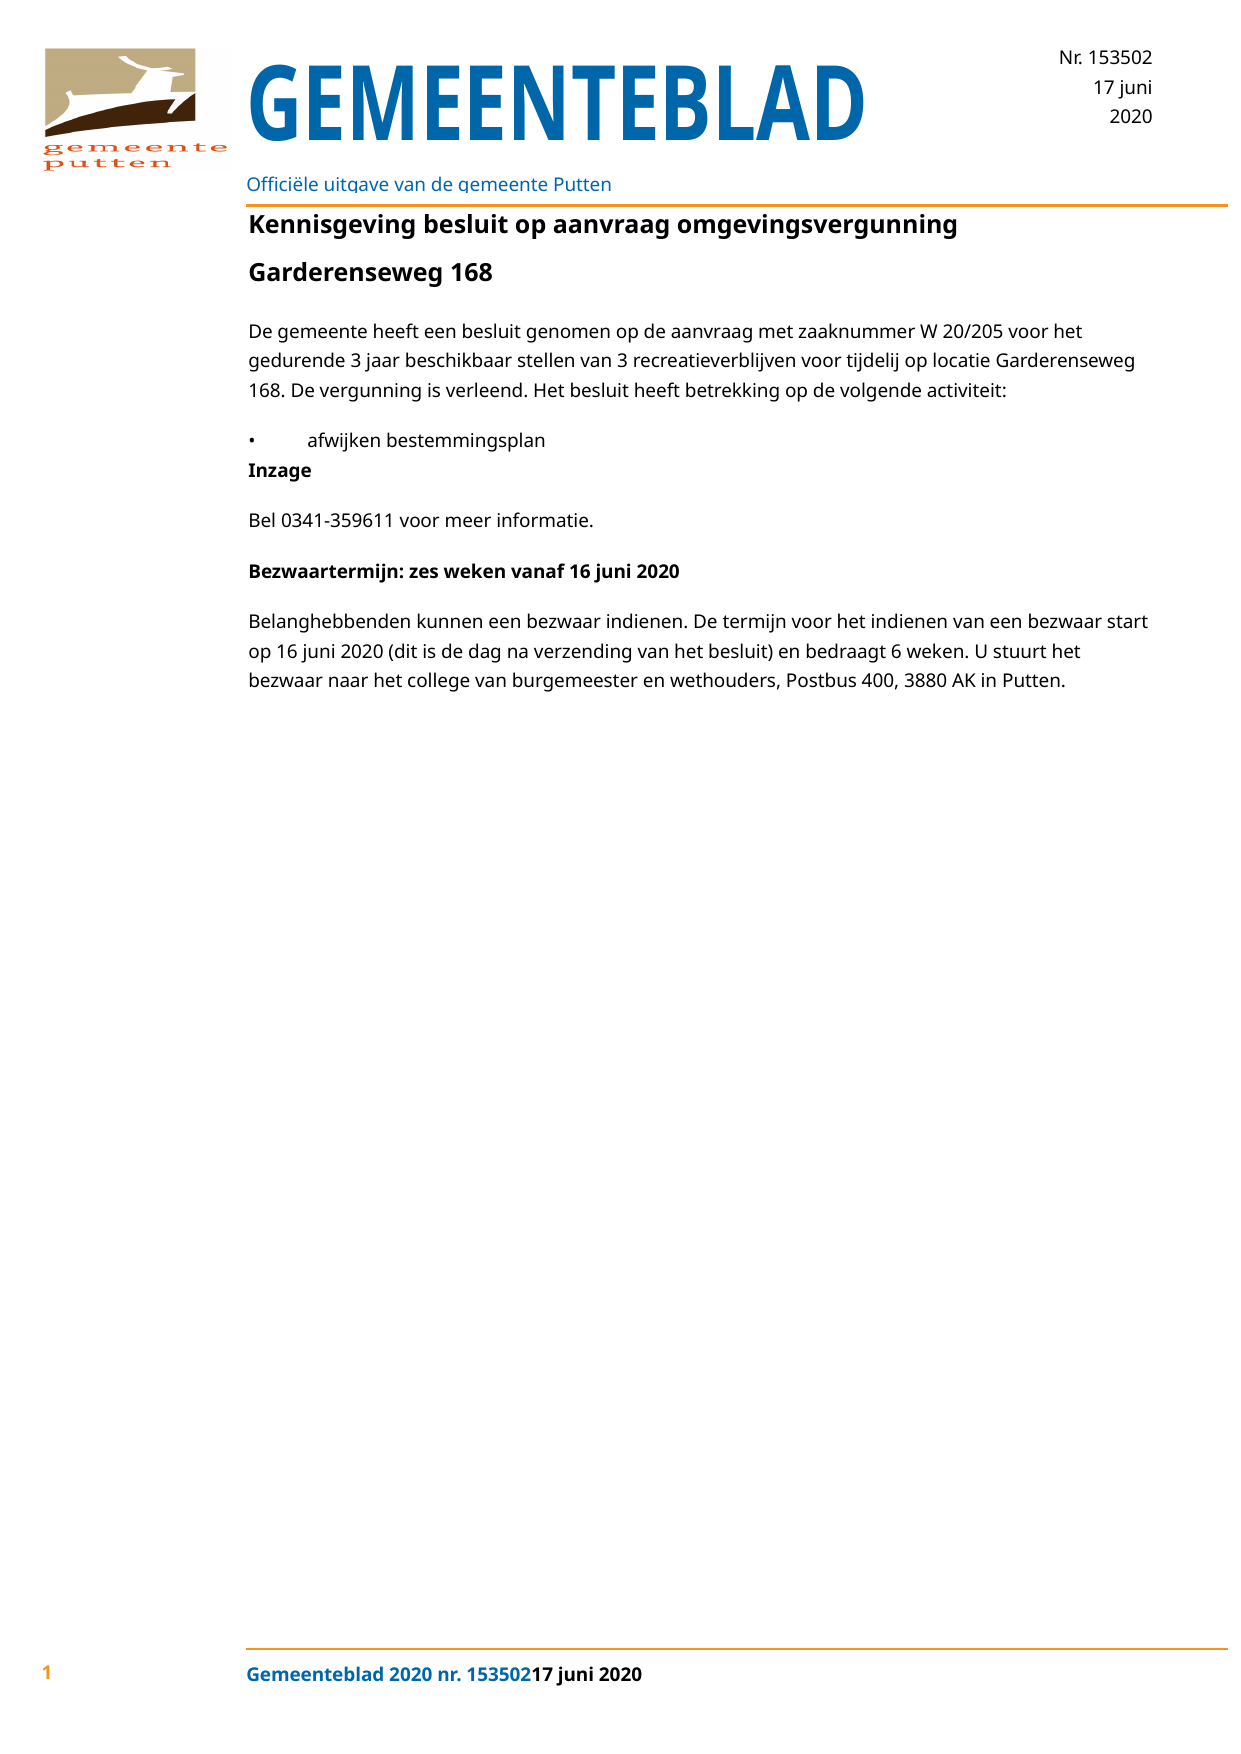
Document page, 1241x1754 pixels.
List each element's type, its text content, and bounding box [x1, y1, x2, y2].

text Bezwaartermijn: zes weken vanaf 16 juni 2020 [248, 558, 1152, 584]
text Bel 0341-359611 voor meer informatie. [248, 507, 1152, 533]
text Kennisgeving besluit op aanvraag omgevingsvergunning Garderenseweg 168 [248, 207, 1152, 288]
list afwijken bestemmingsplan [248, 427, 1152, 453]
text Inzage [248, 457, 1152, 483]
text De gemeente heeft een besluit genomen op de aanvraag met zaaknummer W 20/205 voor het gedurende 3 jaar beschikbaar stellen van 3 recreatieverblijven voor tijdelij op locatie Garderenseweg 168. De vergunning is verleend. Het besluit heeft betrekking op de volgende activiteit: [248, 318, 1152, 403]
text Belanghebbenden kunnen een bezwaar indienen. De termijn voor het indienen van een bezwaar start op 16 juni 2020 (dit is de dag na verzending van het besluit) en bedraagt 6 weken. U stuurt het bezwaar naar het college van burgemeester en wethouders, Postbus 400, 3880 AK in Putten. [248, 608, 1152, 693]
picture [41, 47, 231, 172]
